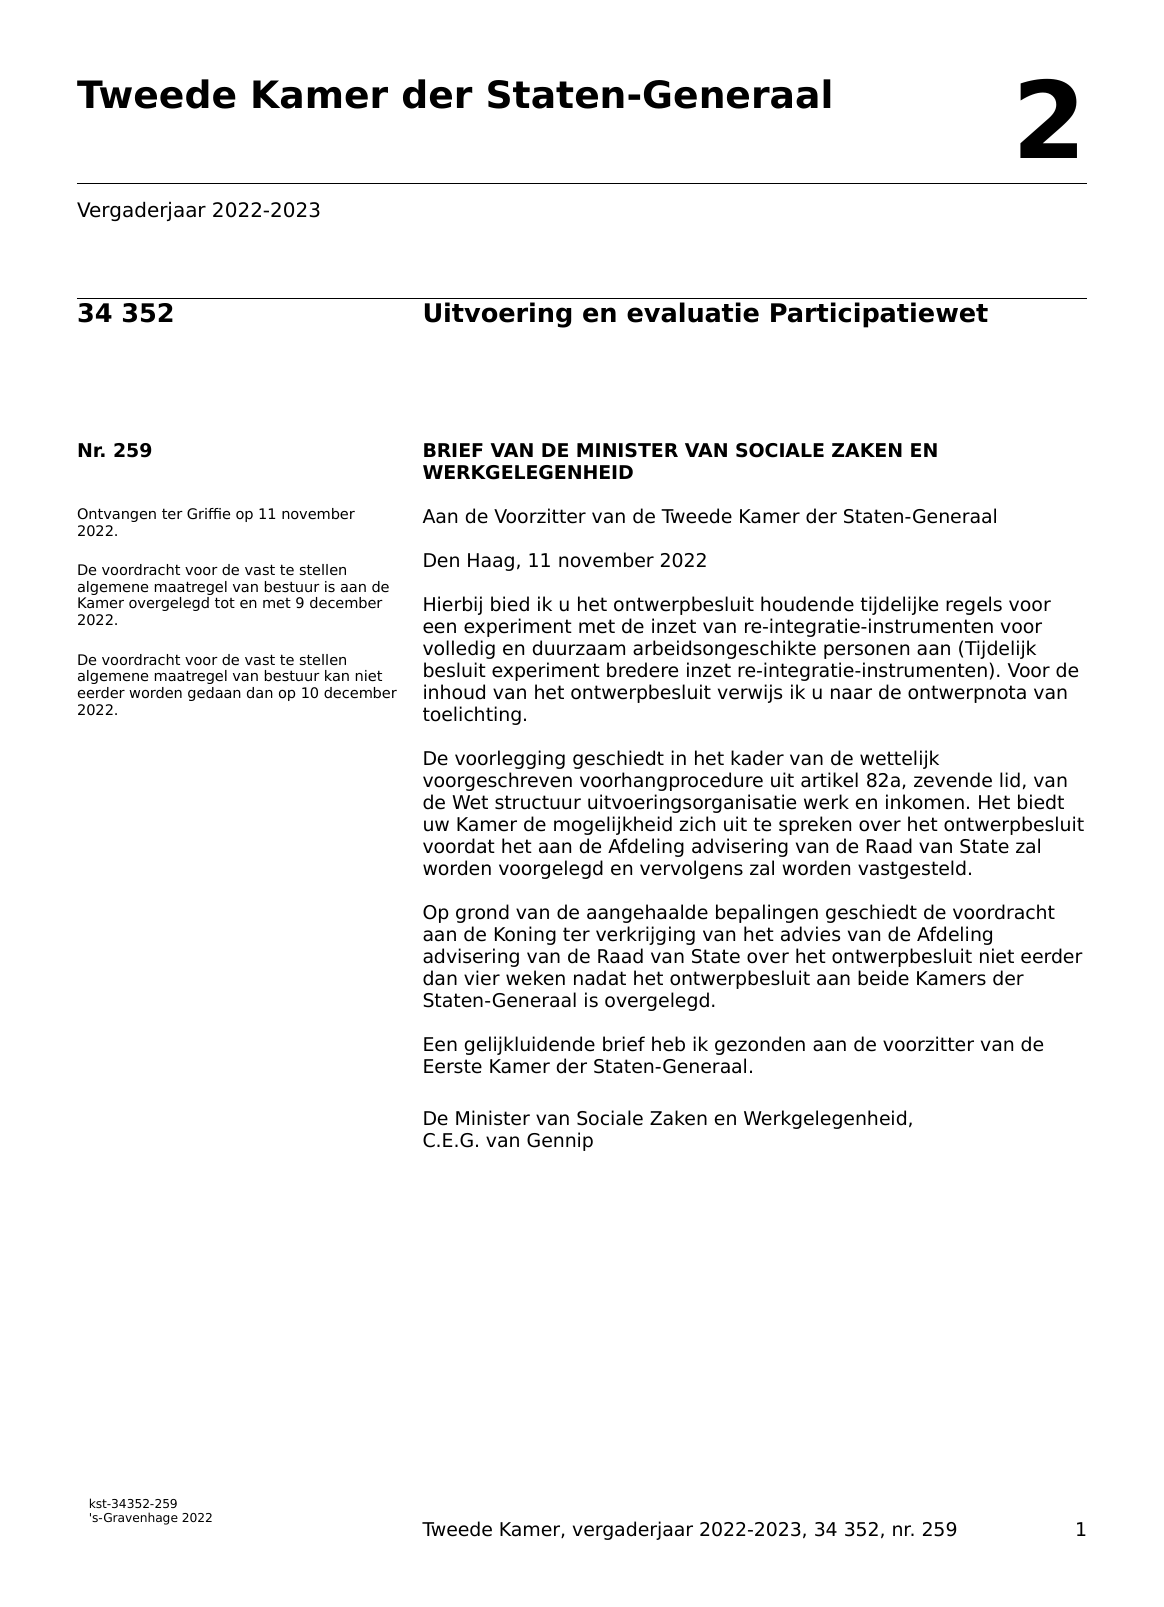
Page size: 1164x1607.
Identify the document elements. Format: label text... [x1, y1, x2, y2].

text Aan de Voorzitter van de Tweede Kamer der Staten-Generaal [422, 506, 1087, 528]
text Een gelijkluidende brief heb ik gezonden aan de voorzitter van de Eerste Kamer der Staten-Generaal. [422, 1034, 1087, 1078]
text Den Haag, 11 november 2022 [422, 550, 1087, 572]
text [77, 629, 399, 651]
text De voordracht voor de vast te stellen algemene maatregel van bestuur is aan de Kamer overgelegd tot en met 9 december 2022. [77, 562, 399, 629]
text Op grond van de aangehaalde bepalingen geschiedt de voordracht aan de Koning ter verkrijging van het advies van de Afdeling advisering van de Raad van State over het ontwerpbesluit niet eerder dan vier weken nadat het ontwerpbesluit aan beide Kamers der Staten-Generaal is overgelegd. [422, 902, 1087, 1012]
text De Minister van Sociale Zaken en Werkgelegenheid, C.E.G. van Gennip [422, 1108, 1087, 1152]
table_header Tweede Kamer der Staten-Generaal [77, 59, 886, 183]
text kst-34352-259 [88, 1497, 323, 1511]
table_header 2 [886, 59, 1087, 183]
table_cell Vergaderjaar 2022-2023 [77, 184, 1087, 298]
subtitle 34 352 Uitvoering en evaluatie Participatiewet [77, 299, 1087, 329]
text 's-Gravenhage 2022 [88, 1511, 323, 1525]
subtitle Nr. 259 BRIEF VAN DE MINISTER VAN SOCIALE ZAKEN EN WERKGELEGENHEID [77, 440, 1087, 484]
text De voordracht voor de vast te stellen algemene maatregel van bestuur kan niet eerder worden gedaan dan op 10 december 2022. [77, 651, 399, 719]
text Ontvangen ter Griffie op 11 november 2022. [77, 506, 399, 539]
text [77, 539, 399, 562]
text De voorlegging geschiedt in het kader van de wettelijk voorgeschreven voorhangprocedure uit artikel 82a, zevende lid, van de Wet structuur uitvoeringsorganisatie werk en inkomen. Het biedt uw Kamer de mogelijkheid zich uit te spreken over het ontwerpbesluit voordat het aan de Afdeling advisering van de Raad van State zal worden voorgelegd en vervolgens zal worden vastgesteld. [422, 748, 1087, 880]
text Hierbij bied ik u het ontwerpbesluit houdende tijdelijke regels voor een experiment met de inzet van re-integratie-instrumenten voor volledig en duurzaam arbeidsongeschikte personen aan (Tijdelijk besluit experiment bredere inzet re-integratie-instrumenten). Voor de inhoud van het ontwerpbesluit verwijs ik u naar de ontwerpnota van toelichting. [422, 594, 1087, 726]
